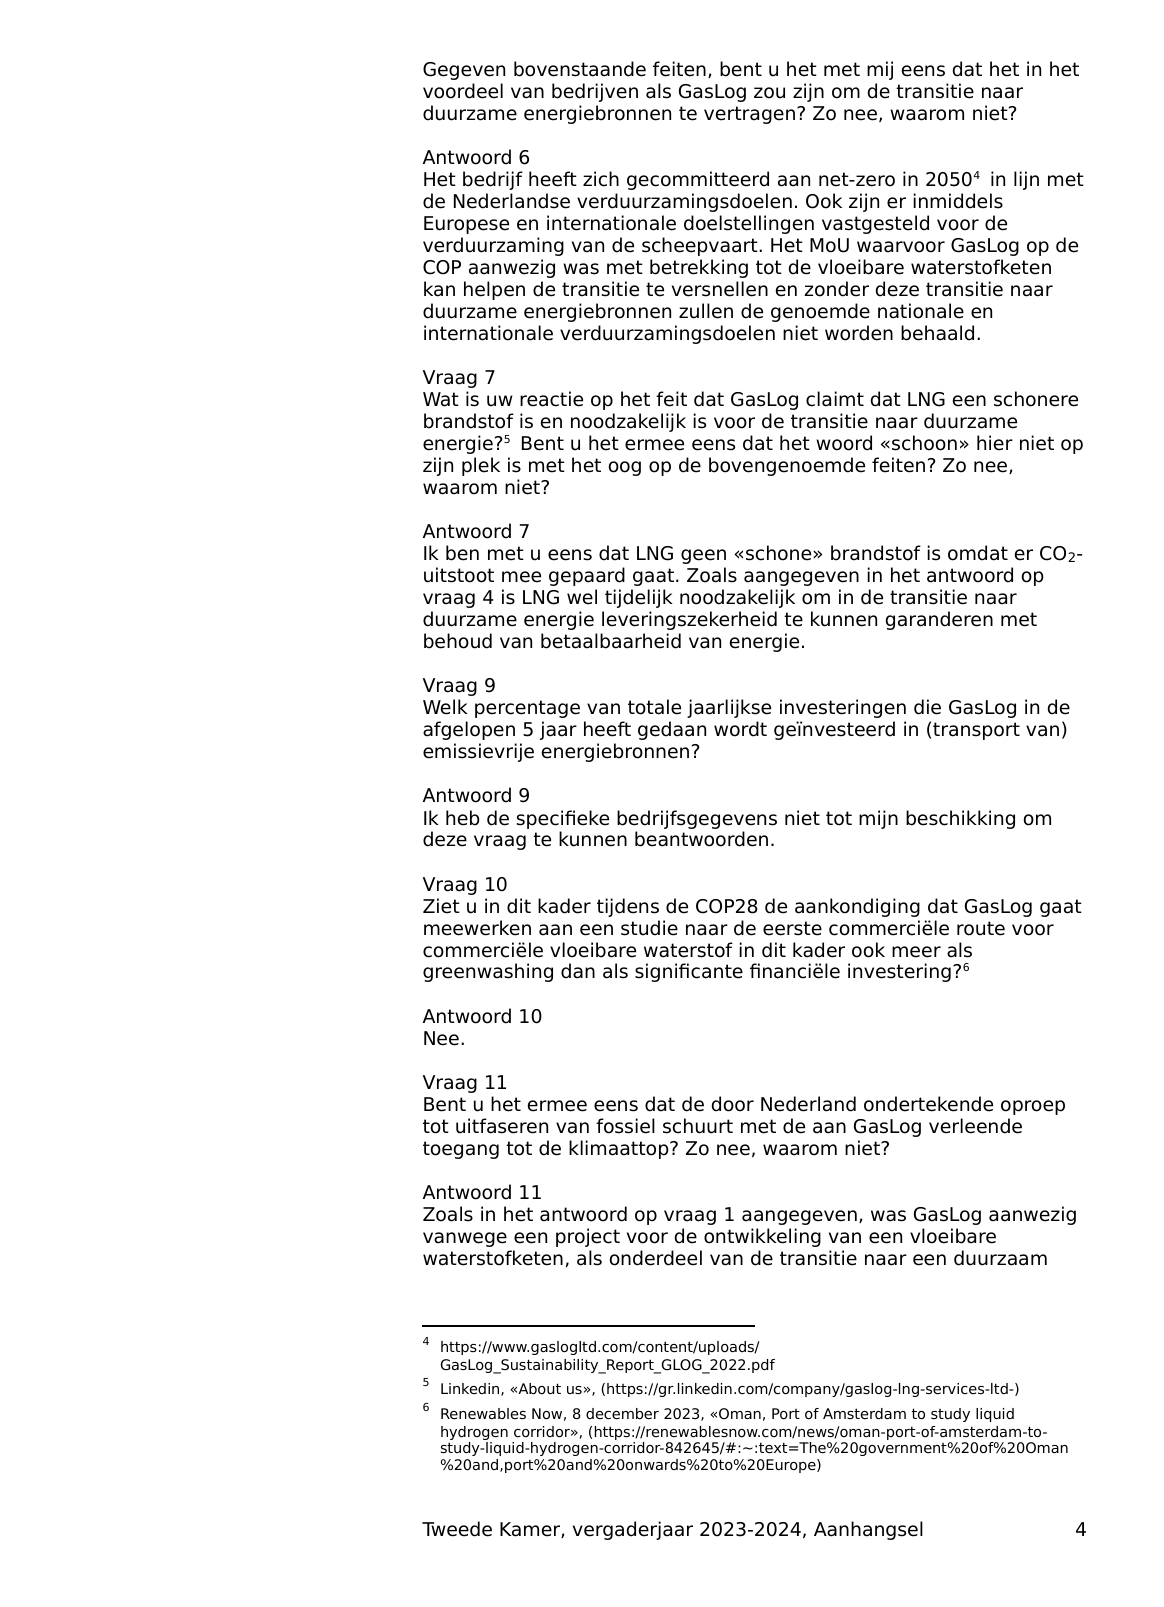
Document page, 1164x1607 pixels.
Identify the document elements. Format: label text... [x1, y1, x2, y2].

text Antwoord 9 [422, 785, 1087, 807]
text Zoals in het antwoord op vraag 1 aangegeven, was GasLog aanwezig vanwege een project voor de ontwikkeling van een vloeibare waterstofketen, als onderdeel van de transitie naar een duurzaam [422, 1204, 1087, 1270]
text Antwoord 11 [422, 1182, 1087, 1204]
text Bent u het ermee eens dat de door Nederland ondertekende oproep tot uitfaseren van fossiel schuurt met de aan GasLog verleende toegang tot de klimaattop? Zo nee, waarom niet? [422, 1094, 1087, 1160]
text Wat is uw reactie op het feit dat GasLog claimt dat LNG een schonere brandstof is en noodzakelijk is voor de transitie naar duurzame energie? Bent u het ermee eens dat het woord «schoon» hier niet op zijn plek is met het oog op de bovengenoemde feiten? Zo nee, waarom niet? [422, 389, 1087, 499]
text Vraag 9 [422, 675, 1087, 697]
text https://www.gaslogltd.com/content/uploads/GasLog_Sustainability_Report_GLOG_2022.pdf [422, 1335, 1087, 1374]
text Ik ben met u eens dat LNG geen «schone» brandstof is omdat er CO2-uitstoot mee gepaard gaat. Zoals aangegeven in het antwoord op vraag 4 is LNG wel tijdelijk noodzakelijk om in de transitie naar duurzame energie leveringszekerheid te kunnen garanderen met behoud van betaalbaarheid van energie. [422, 543, 1087, 653]
text Het bedrijf heeft zich gecommitteerd aan net-zero in 2050 in lijn met de Nederlandse verduurzamingsdoelen. Ook zijn er inmiddels Europese en internationale doelstellingen vastgesteld voor de verduurzaming van de scheepvaart. Het MoU waarvoor GasLog op de COP aanwezig was met betrekking tot de vloeibare waterstofketen kan helpen de transitie te versnellen en zonder deze transitie naar duurzame energiebronnen zullen de genoemde nationale en internationale verduurzamingsdoelen niet worden behaald. [422, 169, 1087, 345]
text Vraag 10 [422, 873, 1087, 896]
text Nee. [422, 1028, 1087, 1049]
text Antwoord 6 [422, 147, 1087, 169]
text Renewables Now, 8 december 2023, «Oman, Port of Amsterdam to study liquid hydrogen corridor», (https://renewablesnow.com/news/oman-port-of-amsterdam-to-study-liquid-hydrogen-corridor-842645/#:~:text=The%20government%20of%20Oman%20and,port%20and%20onwards%20to%20Europe) [422, 1402, 1087, 1474]
text Ik heb de specifieke bedrijfsgegevens niet tot mijn beschikking om deze vraag te kunnen beantwoorden. [422, 807, 1087, 851]
text Vraag 7 [422, 367, 1087, 389]
text Vraag 11 [422, 1072, 1087, 1094]
text Linkedin, «About us», (https://gr.linkedin.com/company/gaslog-lng-services-ltd-) [422, 1377, 1087, 1399]
text Ziet u in dit kader tijdens de COP28 de aankondiging dat GasLog gaat meewerken aan een studie naar de eerste commerciële route voor commerciële vloeibare waterstof in dit kader ook meer als greenwashing dan als significante financiële investering? [422, 896, 1087, 983]
text Gegeven bovenstaande feiten, bent u het met mij eens dat het in het voordeel van bedrijven als GasLog zou zijn om de transitie naar duurzame energiebronnen te vertragen? Zo nee, waarom niet? [422, 59, 1087, 125]
text Antwoord 10 [422, 1006, 1087, 1028]
text Welk percentage van totale jaarlijkse investeringen die GasLog in de afgelopen 5 jaar heeft gedaan wordt geïnvesteerd in (transport van) emissievrije energiebronnen? [422, 697, 1087, 763]
text Antwoord 7 [422, 521, 1087, 543]
